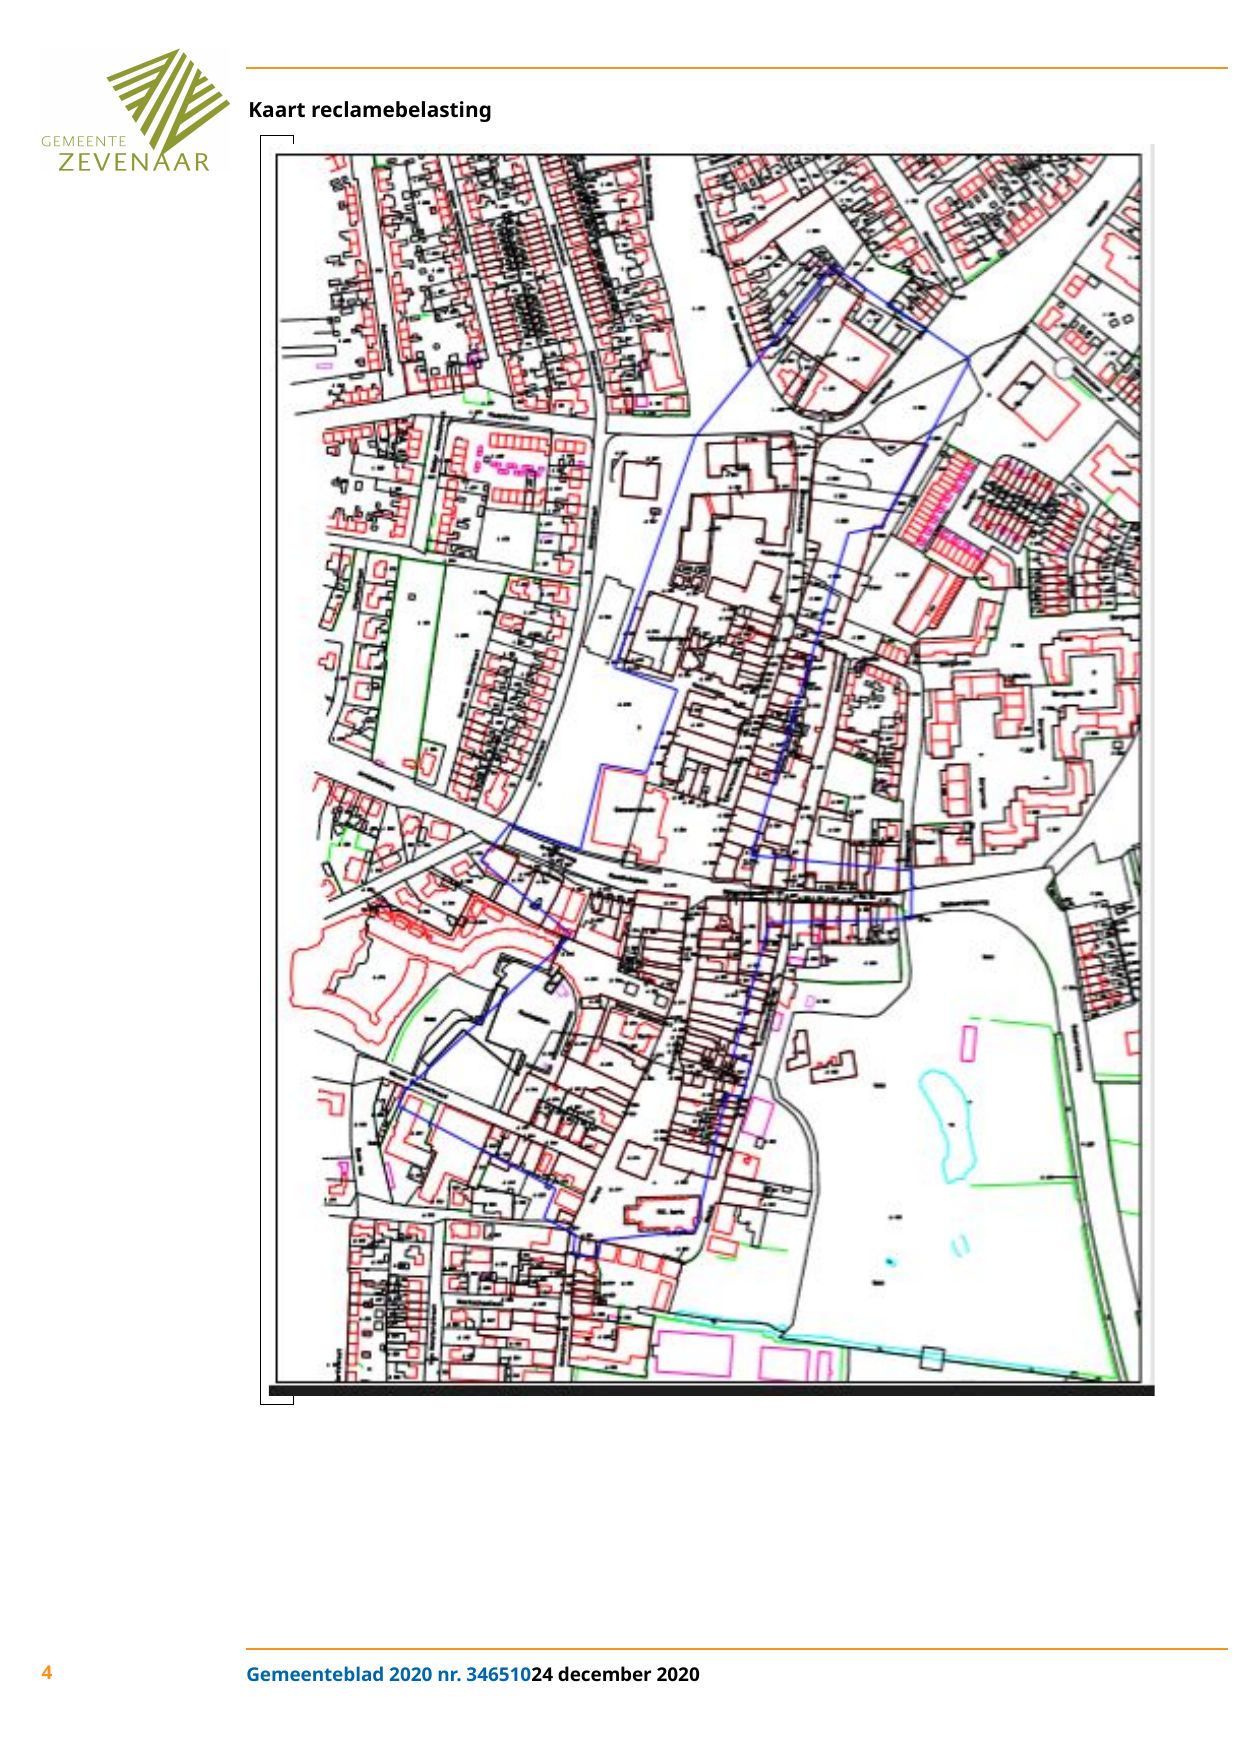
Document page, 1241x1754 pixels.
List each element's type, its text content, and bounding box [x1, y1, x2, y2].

picture [268, 144, 1155, 1396]
text Kaart reclamebelasting [248, 95, 1152, 123]
picture [41, 47, 231, 172]
